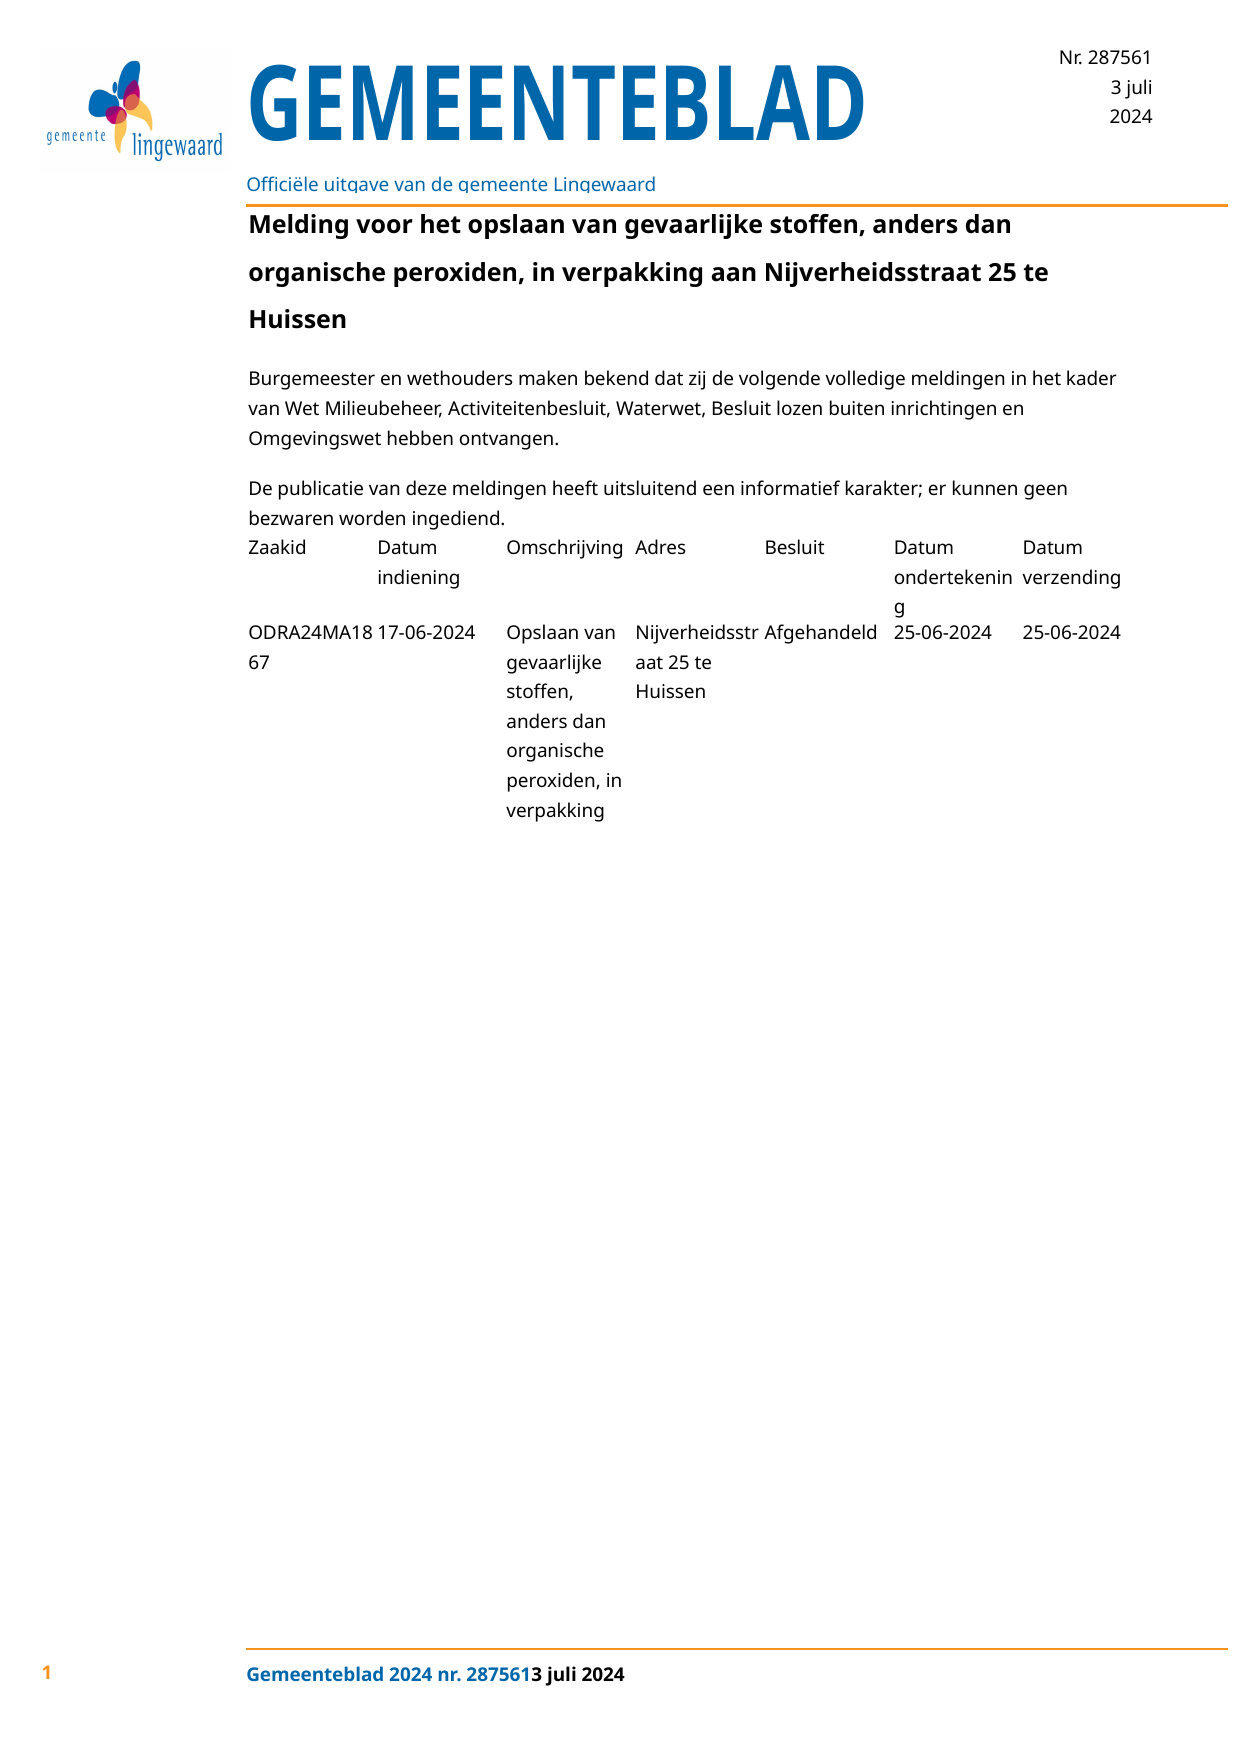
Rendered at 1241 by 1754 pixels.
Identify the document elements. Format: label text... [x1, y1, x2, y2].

table_cell 25-06-2024 [1023, 619, 1152, 822]
table_cell 17-06-2024 [377, 619, 506, 822]
text De publicatie van deze meldingen heeft uitsluitend een informatief karakter; er kunnen geen bezwaren worden ingediend. [248, 475, 1152, 530]
table_header Besluit [764, 534, 893, 619]
text Burgemeester en wethouders maken bekend dat zij de volgende volledige meldingen in het kader van Wet Milieubeheer, Activiteitenbesluit, Waterwet, Besluit lozen buiten inrichtingen en Omgevingswet hebben ontvangen. [248, 366, 1152, 450]
table_header Adres [635, 534, 764, 619]
table_header Omschrijving [506, 534, 635, 619]
table_cell Nijverheidsstraat 25 te Huissen [635, 619, 764, 822]
table_cell Afgehandeld [764, 619, 893, 822]
table_header Datum indiening [377, 534, 506, 619]
text Melding voor het opslaan van gevaarlijke stoffen, anders dan organische peroxiden, in verpakking aan Nijverheidsstraat 25 te Huissen [248, 207, 1152, 336]
table_header Datum verzending [1023, 534, 1152, 619]
table_cell 25-06-2024 [894, 619, 1022, 822]
picture [41, 47, 231, 172]
table_cell ODRA24MA1867 [248, 619, 377, 822]
table_cell Opslaan van gevaarlijke stoffen, anders dan organische peroxiden, in verpakking [506, 619, 635, 822]
table_header Datum ondertekening [894, 534, 1022, 619]
table_header Zaakid [248, 534, 377, 619]
